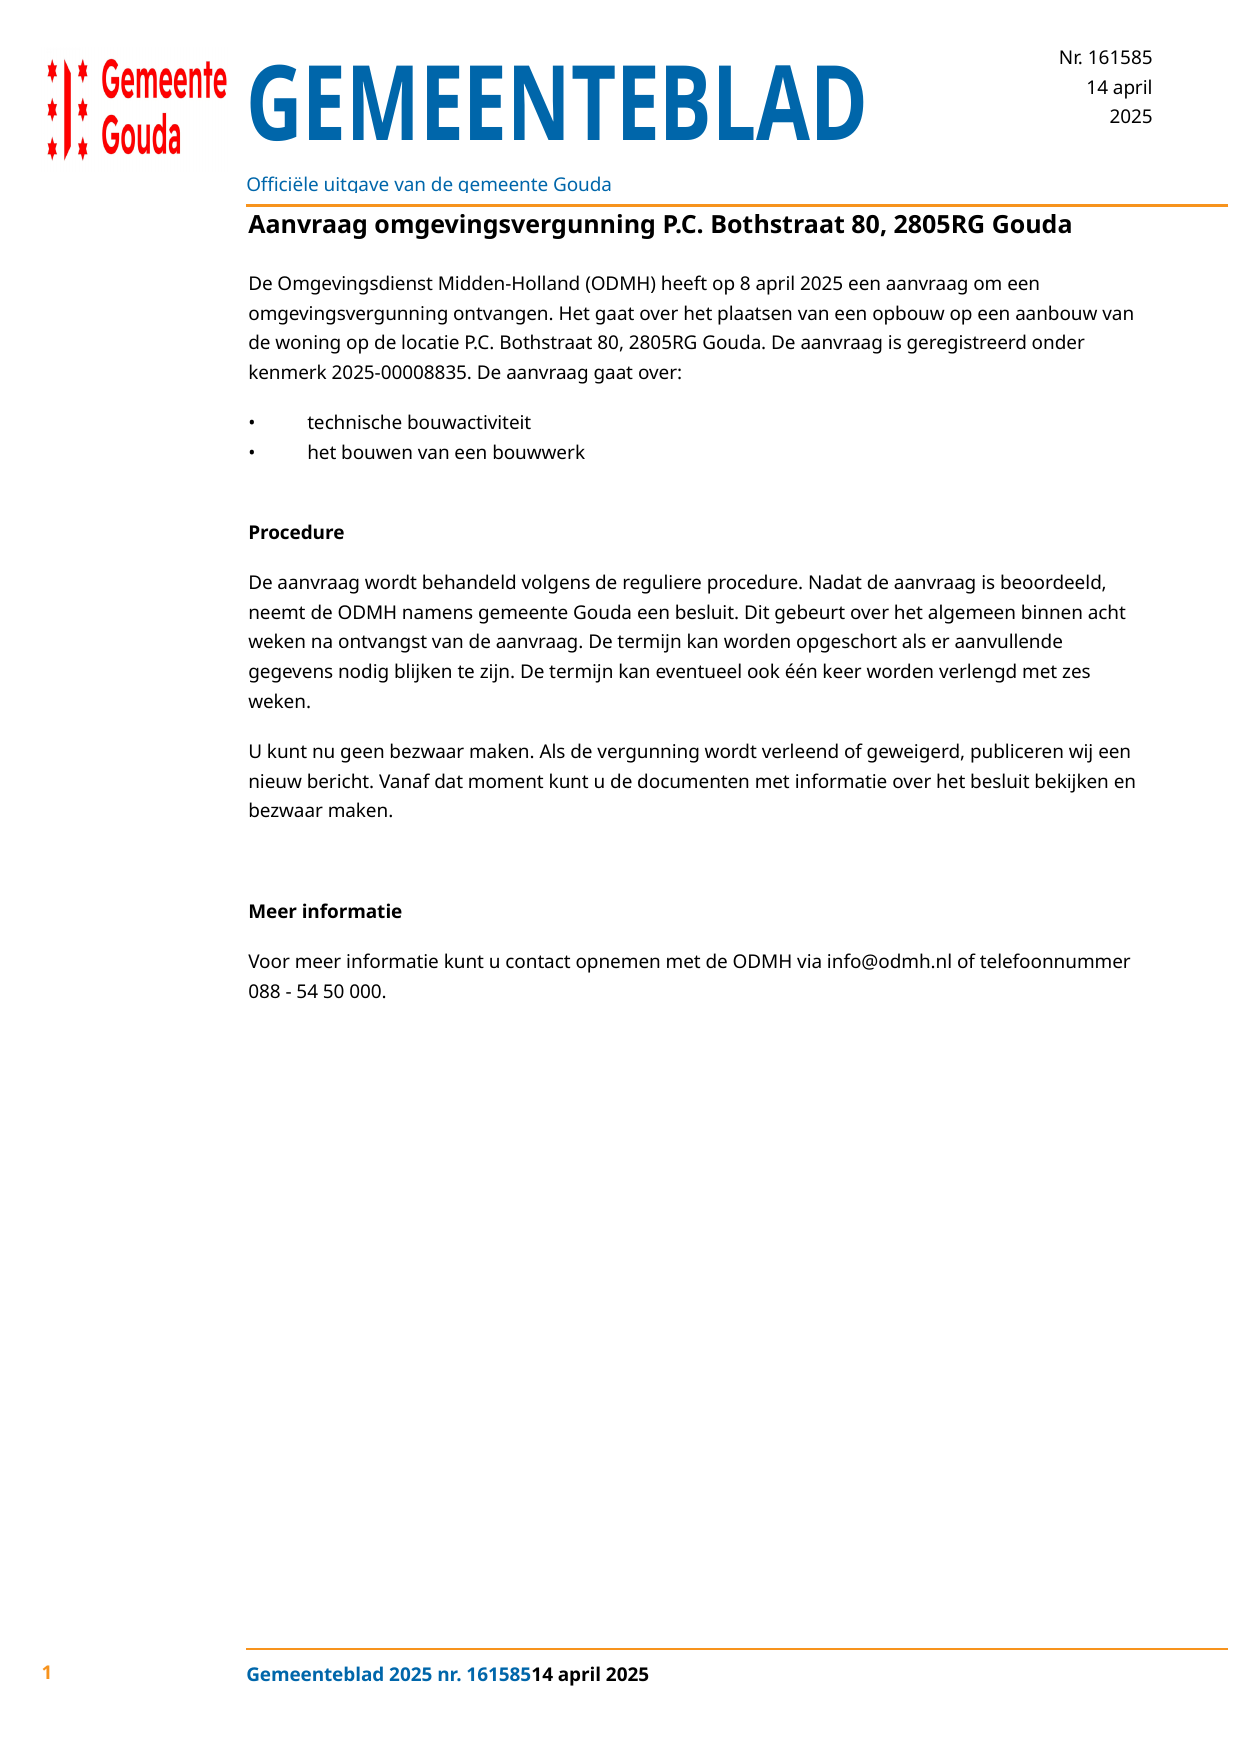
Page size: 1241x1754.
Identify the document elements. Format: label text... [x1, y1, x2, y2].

picture [41, 47, 231, 172]
text Meer informatie [248, 898, 1152, 924]
text De aanvraag wordt behandeld volgens de reguliere procedure. Nadat de aanvraag is beoordeeld, neemt de ODMH namens gemeente Gouda een besluit. Dit gebeurt over het algemeen binnen acht weken na ontvangst van de aanvraag. De termijn kan worden opgeschort als er aanvullende gegevens nodig blijken te zijn. De termijn kan eventueel ook één keer worden verlengd met zes weken. [248, 569, 1152, 713]
text Voor meer informatie kunt u contact opnemen met de ODMH via info@odmh.nl of telefoonnummer 088 - 54 50 000. [248, 949, 1152, 1004]
text De Omgevingsdienst Midden-Holland (ODMH) heeft op 8 april 2025 een aanvraag om een omgevingsvergunning ontvangen. Het gaat over het plaatsen van een opbouw op een aanbouw van de woning op de locatie P.C. Bothstraat 80, 2805RG Gouda. De aanvraag is geregistreerd onder kenmerk 2025-00008835. De aanvraag gaat over: [248, 270, 1152, 385]
text Procedure [248, 519, 1152, 545]
list het bouwen van een bouwwerk [248, 439, 1152, 465]
text U kunt nu geen bezwaar maken. Als de vergunning wordt verleend of geweigerd, publiceren wij een nieuw bericht. Vanaf dat moment kunt u de documenten met informatie over het besluit bekijken en bezwaar maken. [248, 738, 1152, 823]
list technische bouwactiviteit [248, 409, 1152, 435]
text Aanvraag omgevingsvergunning P.C. Bothstraat 80, 2805RG Gouda [248, 207, 1152, 241]
